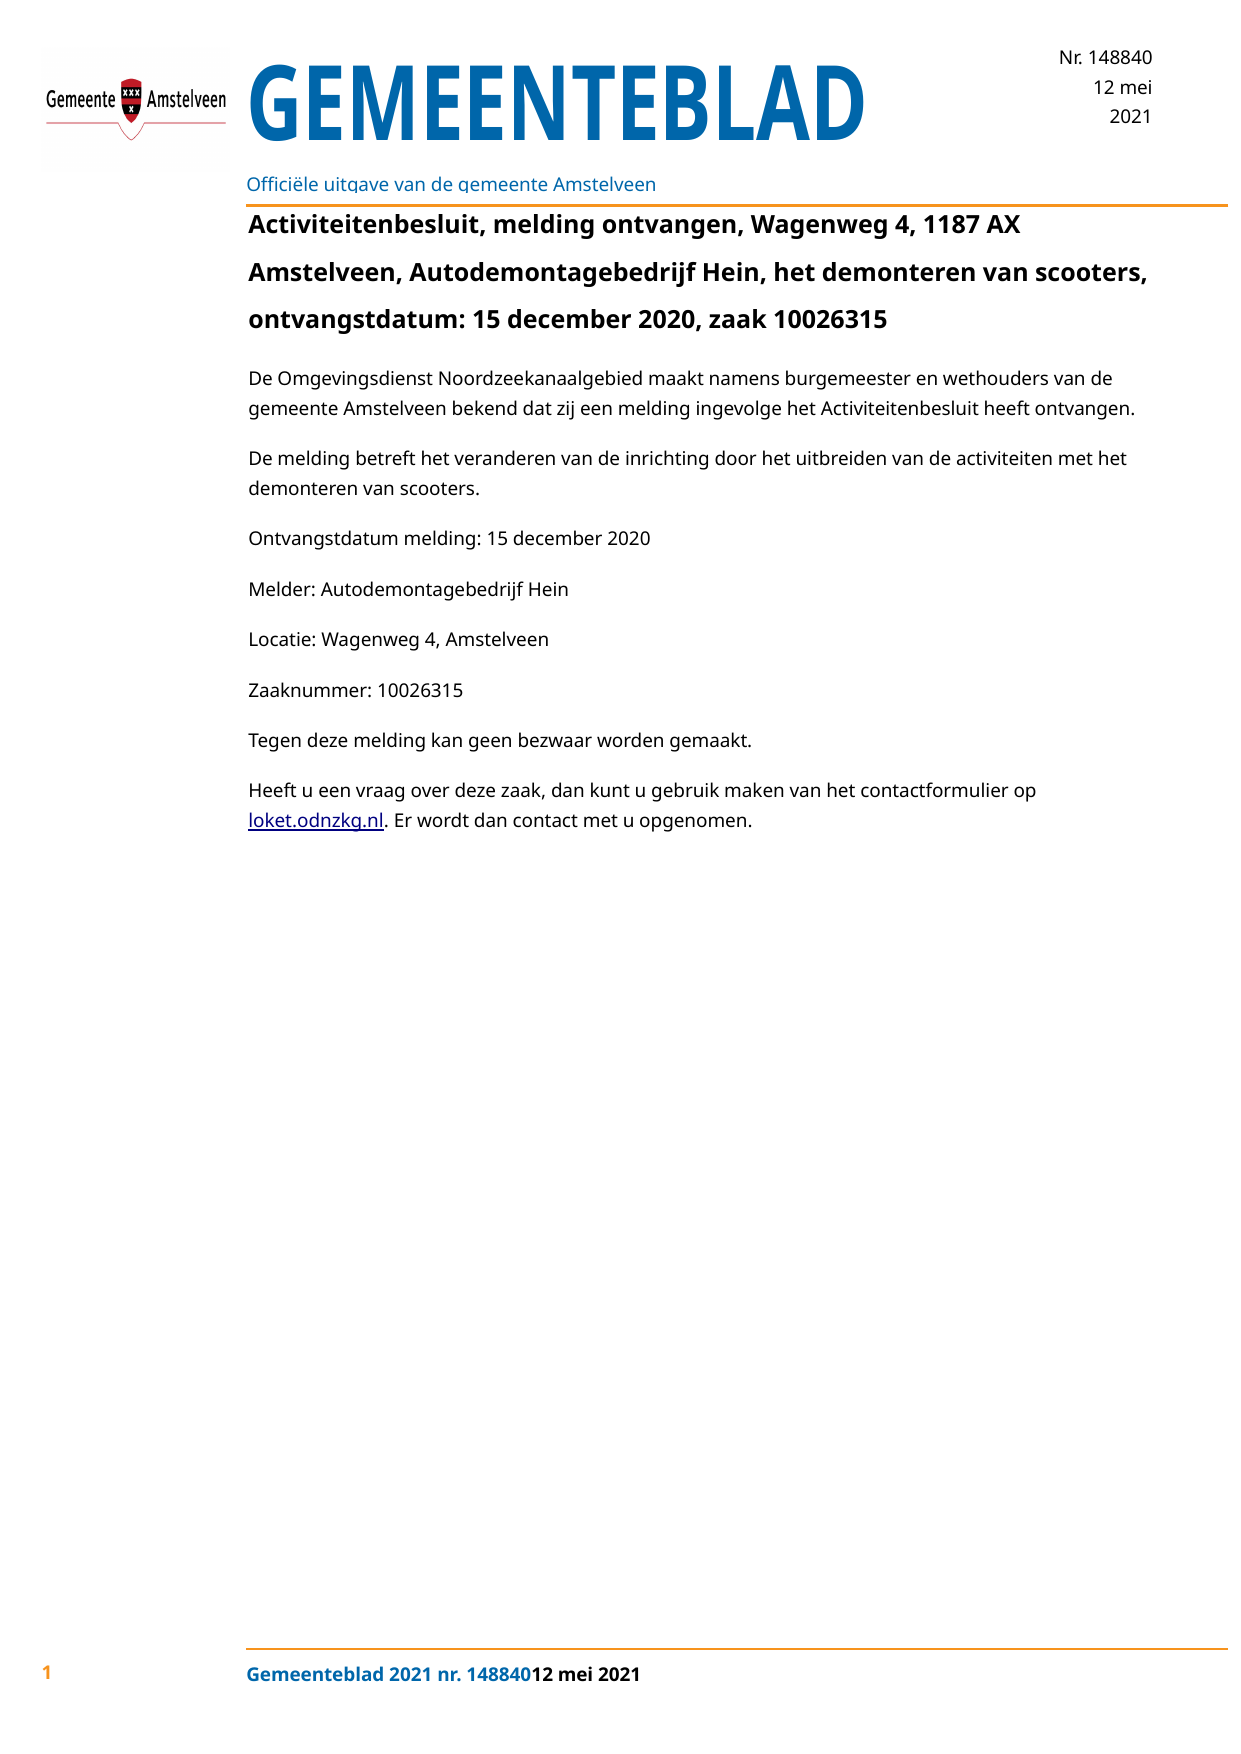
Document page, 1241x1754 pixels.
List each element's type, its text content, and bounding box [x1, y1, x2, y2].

picture [41, 47, 231, 172]
text De melding betreft het veranderen van de inrichting door het uitbreiden van de activiteiten met het demonteren van scooters. [248, 446, 1152, 501]
text Tegen deze melding kan geen bezwaar worden gemaakt. [248, 727, 1152, 753]
text Zaaknummer: 10026315 [248, 677, 1152, 702]
text Locatie: Wagenweg 4, Amstelveen [248, 626, 1152, 652]
text Ontvangstdatum melding: 15 december 2020 [248, 526, 1152, 551]
text De Omgevingsdienst Noordzeekanaalgebied maakt namens burgemeester en wethouders van de gemeente Amstelveen bekend dat zij een melding ingevolge het Activiteitenbesluit heeft ontvangen. [248, 366, 1152, 421]
text Melder: Autodemontagebedrijf Hein [248, 576, 1152, 602]
text Activiteitenbesluit, melding ontvangen, Wagenweg 4, 1187 AX Amstelveen, Autodemontagebedrijf Hein, het demonteren van scooters, ontvangstdatum: 15 december 2020, zaak 10026315 [248, 207, 1152, 336]
text Heeft u een vraag over deze zaak, dan kunt u gebruik maken van het contactformulier op loket.odnzkg.nl. Er wordt dan contact met u opgenomen. [248, 778, 1152, 833]
